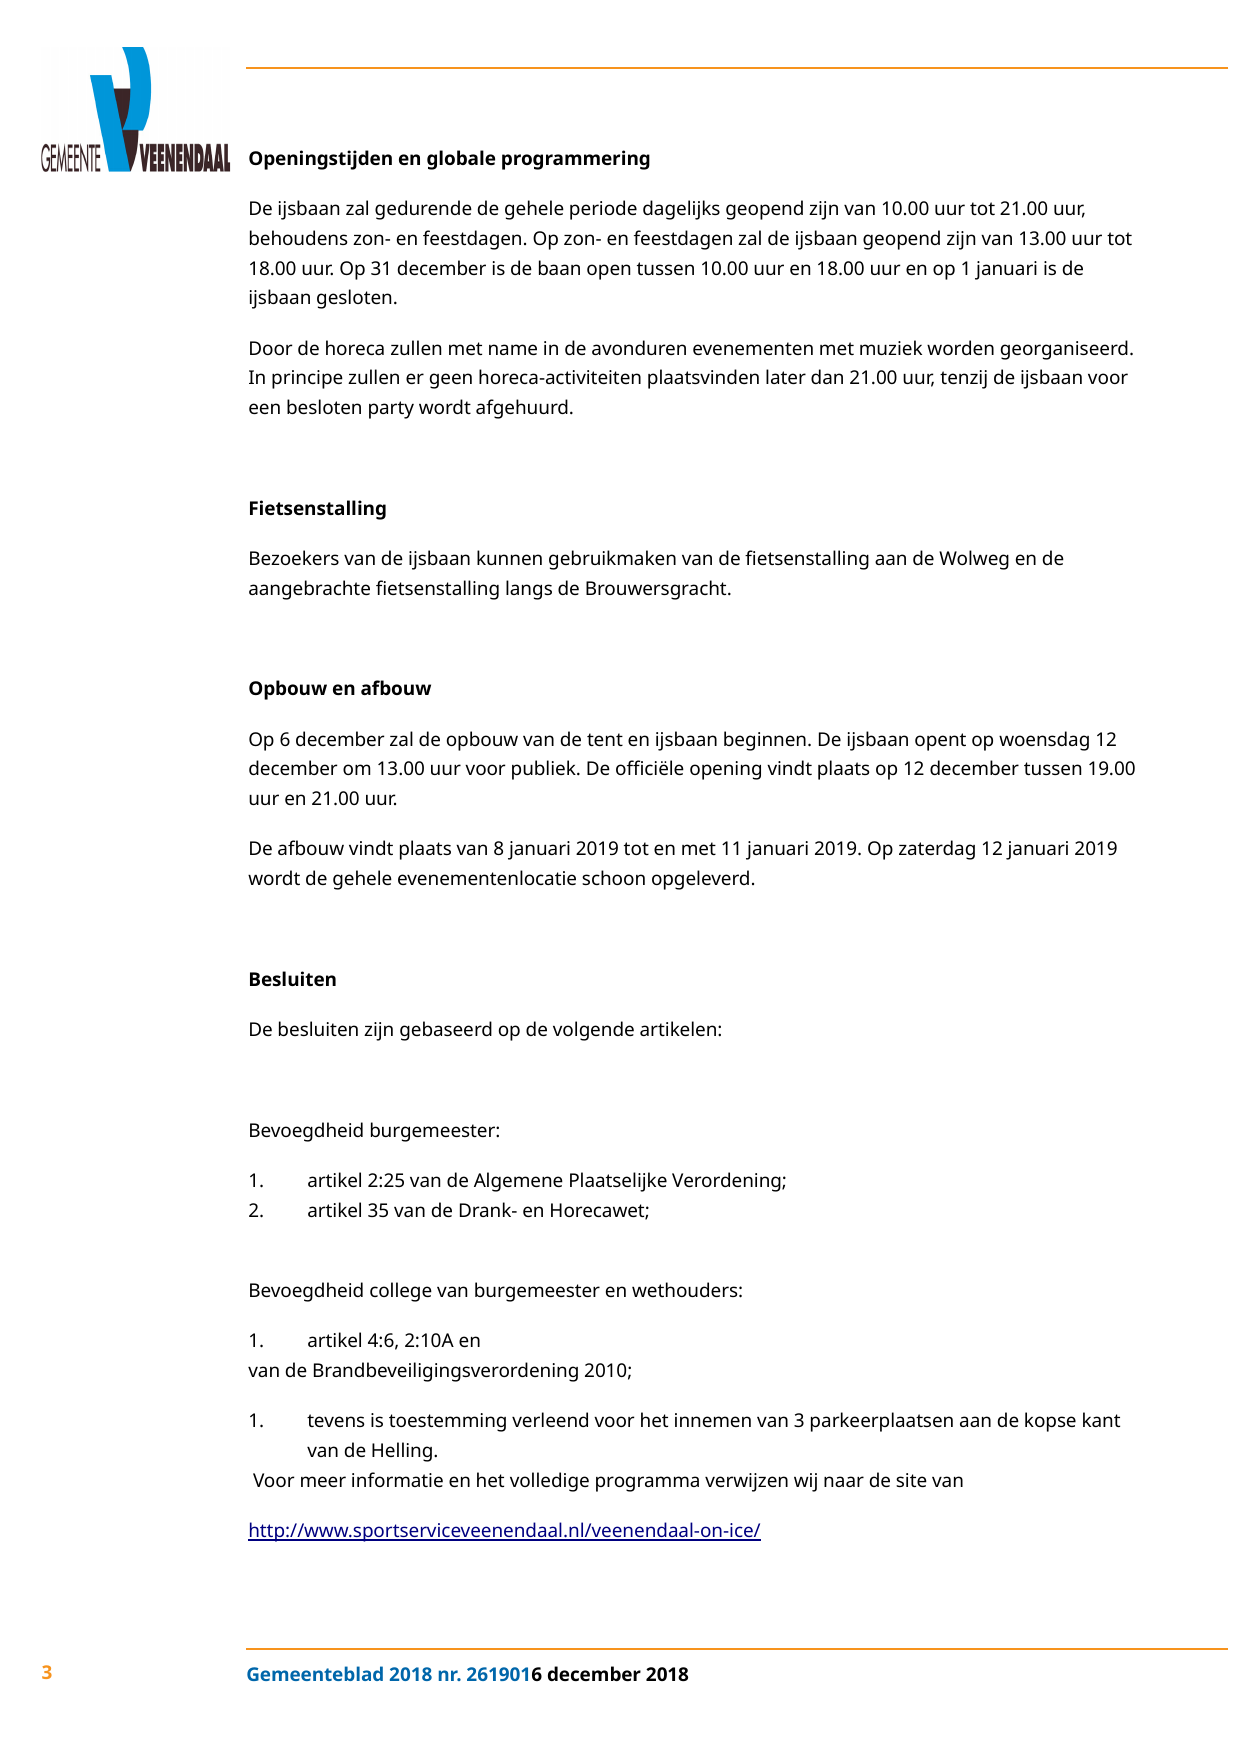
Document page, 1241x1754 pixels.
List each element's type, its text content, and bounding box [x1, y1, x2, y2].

list tevens is toestemming verleend voor het innemen van 3 parkeerplaatsen aan de kopse kant van de Helling. [248, 1408, 1152, 1463]
text De ijsbaan zal gedurende de gehele periode dagelijks geopend zijn van 10.00 uur tot 21.00 uur, behoudens zon- en feestdagen. Op zon- en feestdagen zal de ijsbaan geopend zijn van 13.00 uur tot 18.00 uur. Op 31 december is de baan open tussen 10.00 uur en 18.00 uur en op 1 januari is de ijsbaan gesloten. [248, 196, 1152, 310]
list artikel 4:6, 2:10A en [248, 1328, 1152, 1353]
text De besluiten zijn gebaseerd op de volgende artikelen: [248, 1016, 1152, 1042]
text http://www.sportserviceveenendaal.nl/veenendaal-on-ice/ [248, 1517, 1152, 1543]
list artikel 2:25 van de Algemene Plaatselijke Verordening; [248, 1168, 1152, 1193]
text Bevoegdheid college van burgemeester en wethouders: [248, 1277, 1152, 1303]
list artikel 35 van de Drank- en Horecawet; [248, 1197, 1152, 1223]
picture [41, 47, 130, 172]
text Opbouw en afbouw [248, 676, 1152, 701]
text van de Brandbeveiligingsverordening 2010; [248, 1357, 1152, 1383]
text Bevoegdheid burgemeester: [248, 1117, 1152, 1143]
text Op 6 december zal de opbouw van de tent en ijsbaan beginnen. De ijsbaan opent op woensdag 12 december om 13.00 uur voor publiek. De officiële opening vindt plaats op 12 december tussen 19.00 uur en 21.00 uur. [248, 726, 1152, 811]
picture [123, 47, 231, 172]
text Fietsenstalling [248, 495, 1152, 521]
text Voor meer informatie en het volledige programma verwijzen wij naar de site van [248, 1467, 1152, 1493]
text Besluiten [248, 966, 1152, 992]
text Bezoekers van de ijsbaan kunnen gebruikmaken van de fietsenstalling aan de Wolweg en de aangebrachte fietsenstalling langs de Brouwersgracht. [248, 545, 1152, 601]
text Door de horeca zullen met name in de avonduren evenementen met muziek worden georganiseerd. In principe zullen er geen horeca-activiteiten plaatsvinden later dan 21.00 uur, tenzij de ijsbaan voor een besloten party wordt afgehuurd. [248, 335, 1152, 420]
text De afbouw vindt plaats van 8 januari 2019 tot en met 11 januari 2019. Op zaterdag 12 januari 2019 wordt de gehele evenementenlocatie schoon opgeleverd. [248, 836, 1152, 891]
text Openingstijden en globale programmering [248, 145, 1152, 171]
